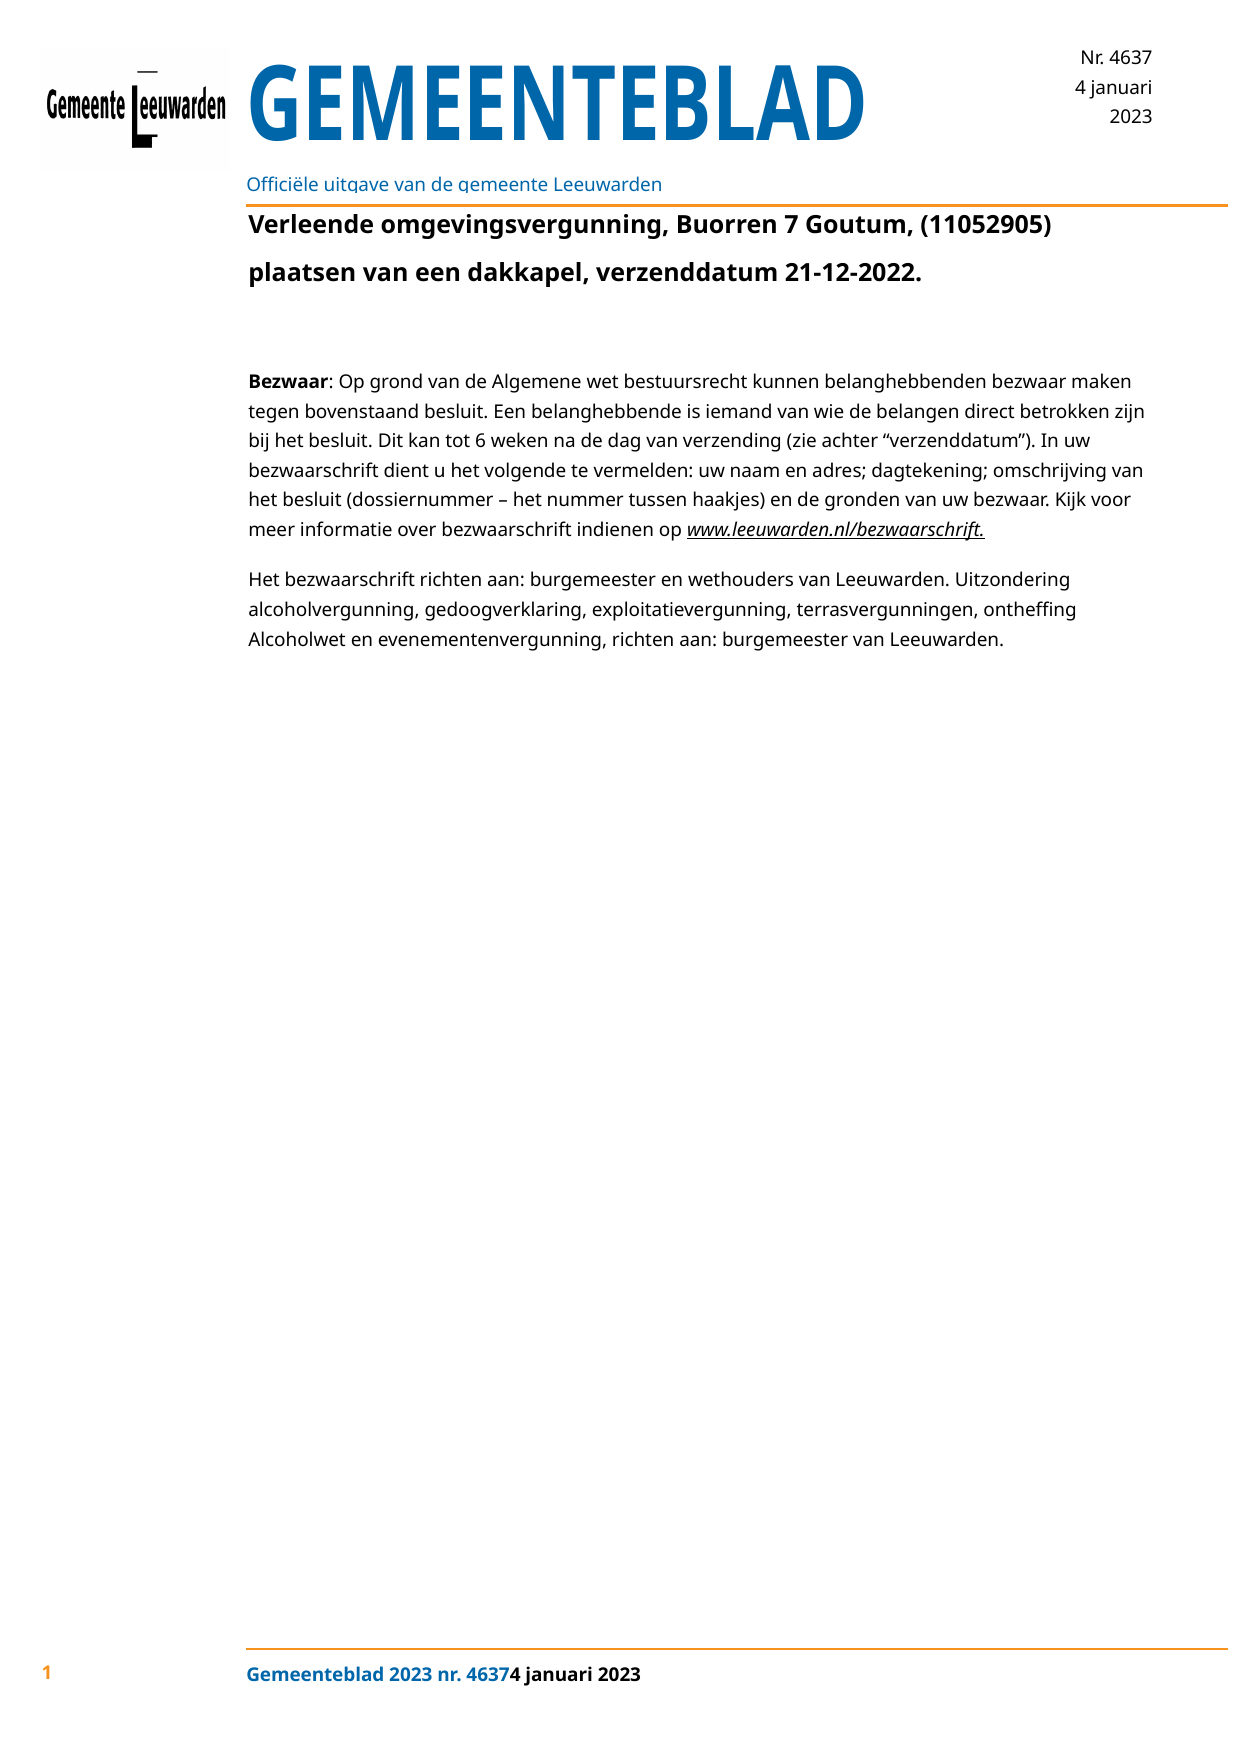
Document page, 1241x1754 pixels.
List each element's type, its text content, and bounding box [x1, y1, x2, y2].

text Bezwaar: Op grond van de Algemene wet bestuursrecht kunnen belanghebbenden bezwaar maken tegen bovenstaand besluit. Een belanghebbende is iemand van wie de belangen direct betrokken zijn bij het besluit. Dit kan tot 6 weken na de dag van verzending (zie achter “verzenddatum”). In uw bezwaarschrift dient u het volgende te vermelden: uw naam en adres; dagtekening; omschrijving van het besluit (dossiernummer – het nummer tussen haakjes) en de gronden van uw bezwaar. Kijk voor meer informatie over bezwaarschrift indienen op www.leeuwarden.nl/bezwaarschrift. [248, 368, 1152, 542]
text Het bezwaarschrift richten aan: burgemeester en wethouders van Leeuwarden. Uitzondering alcoholvergunning, gedoogverklaring, exploitatievergunning, terrasvergunningen, ontheffing Alcoholwet en evenementenvergunning, richten aan: burgemeester van Leeuwarden. [248, 567, 1152, 652]
picture [41, 47, 231, 172]
text Verleende omgevingsvergunning, Buorren 7 Goutum, (11052905) plaatsen van een dakkapel, verzenddatum 21-12-2022. [248, 207, 1152, 288]
